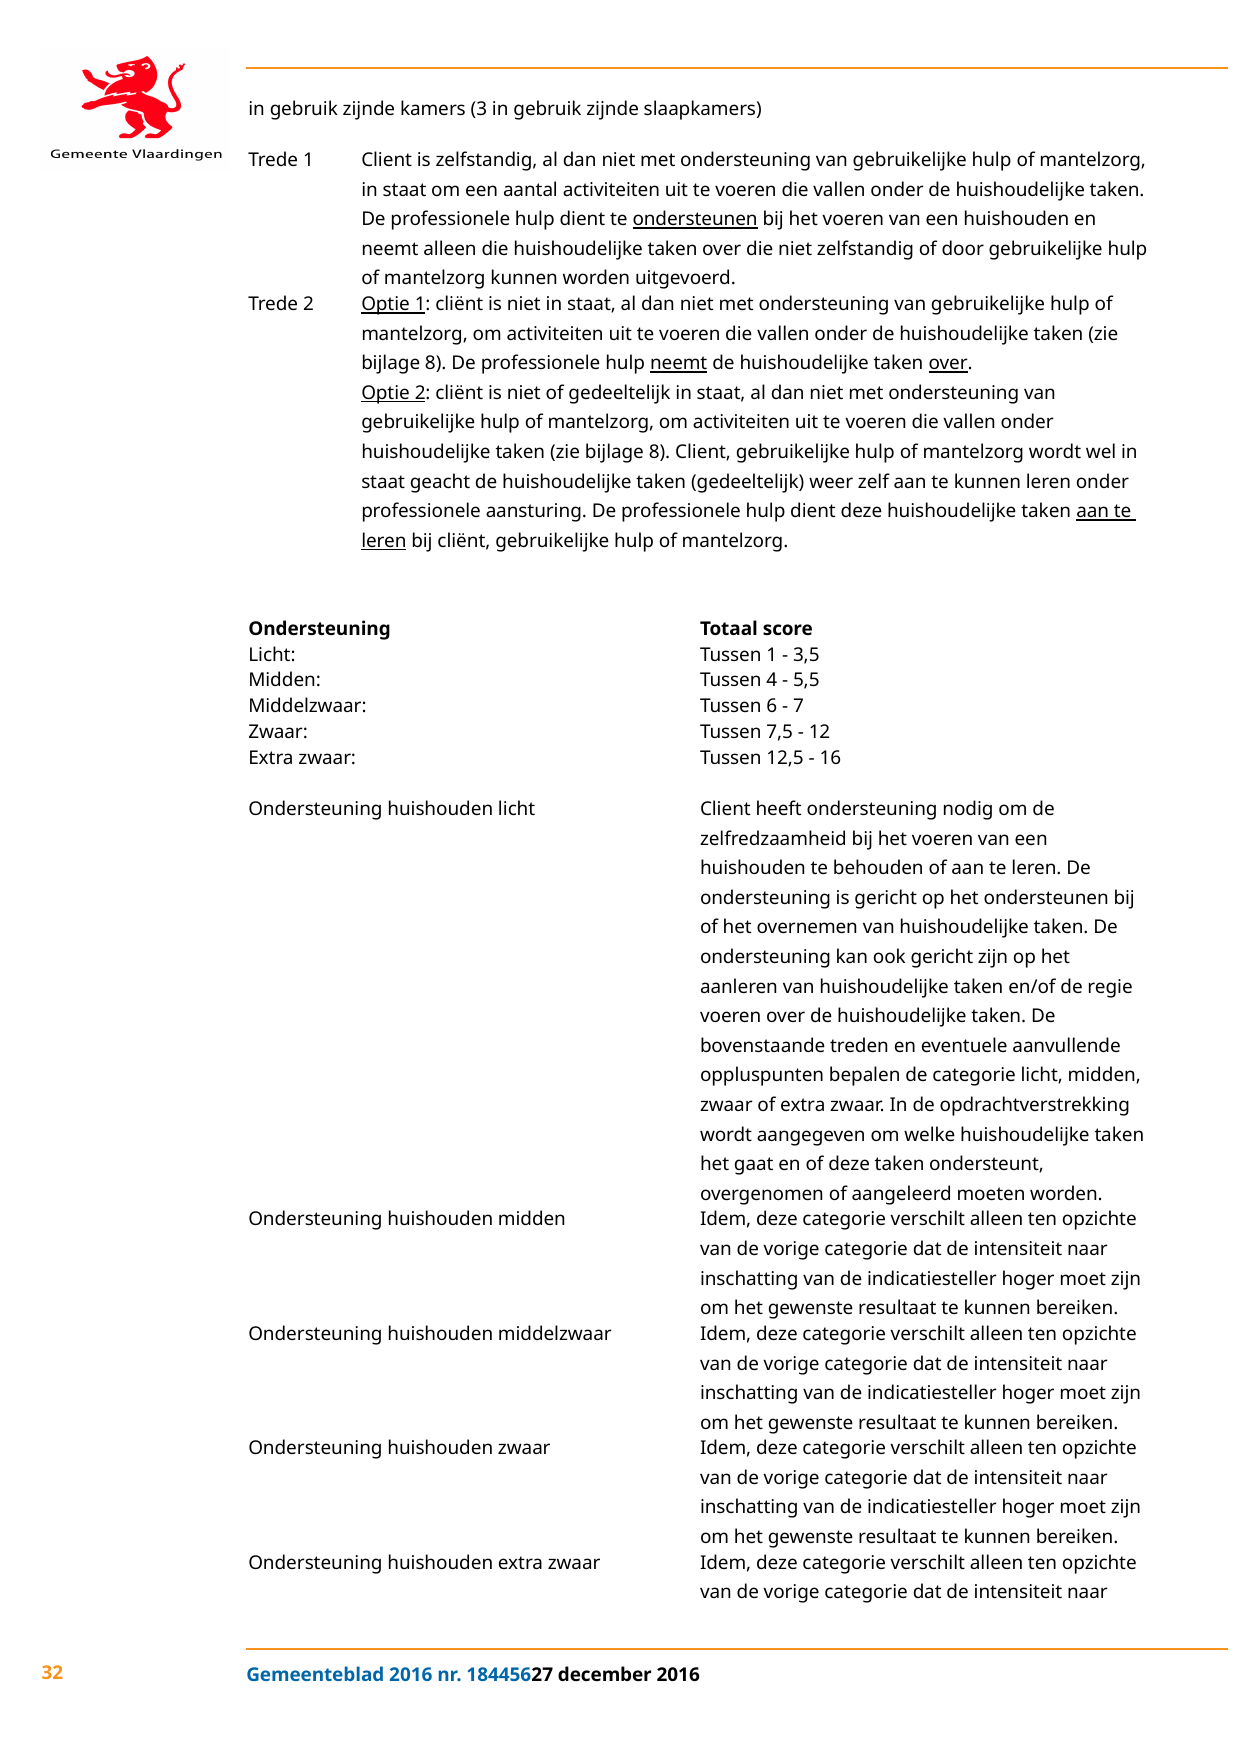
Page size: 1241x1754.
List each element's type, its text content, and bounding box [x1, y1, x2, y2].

table_header Totaal score [700, 615, 1152, 641]
table_cell [926, 121, 1038, 146]
table_cell [813, 121, 926, 146]
table_cell in gebruik zijnde kamers (3 in gebruik zijnde slaapkamers) [248, 95, 1152, 121]
table_cell [700, 770, 1152, 795]
table_cell [248, 121, 361, 146]
table_cell Tussen 6 - 7 [700, 693, 1152, 718]
table_cell Idem, deze categorie verschilt alleen ten opzichte van de vorige categorie dat de intensiteit naar inschatting van de indicatiesteller hoger moet zijn om het gewenste resultaat te kunnen bereiken. [700, 1320, 1152, 1434]
table_cell Tussen 4 - 5,5 [700, 667, 1152, 692]
table_cell Idem, deze categorie verschilt alleen ten opzichte van de vorige categorie dat de intensiteit naar [700, 1549, 1152, 1604]
table_cell Ondersteuning huishouden extra zwaar [248, 1549, 700, 1604]
table_cell Tussen 1 - 3,5 [700, 641, 1152, 667]
table_cell Client is zelfstandig, al dan niet met ondersteuning van gebruikelijke hulp of mantelzorg, in staat om een aantal activiteiten uit te voeren die vallen onder de huishoudelijke taken. De professionele hulp dient te ondersteunen bij het voeren van een huishouden en neemt alleen die huishoudelijke taken over die niet zelfstandig of door gebruikelijke hulp of mantelzorg kunnen worden uitgevoerd. [361, 146, 1152, 290]
table_cell Idem, deze categorie verschilt alleen ten opzichte van de vorige categorie dat de intensiteit naar inschatting van de indicatiesteller hoger moet zijn om het gewenste resultaat te kunnen bereiken. [700, 1206, 1152, 1320]
table_header Ondersteuning [248, 615, 700, 641]
table_cell [700, 121, 813, 146]
table_cell [474, 121, 587, 146]
table_cell [1039, 121, 1152, 146]
table_cell Midden: [248, 667, 700, 692]
table_cell Ondersteuning huishouden zwaar [248, 1435, 700, 1549]
table_cell [361, 121, 474, 146]
table_cell Trede 1 [248, 146, 361, 290]
table_cell [587, 121, 700, 146]
table_cell Ondersteuning huishouden licht [248, 795, 700, 1206]
table_cell Licht: [248, 641, 700, 667]
picture [41, 47, 231, 172]
table_cell Optie 1: cliënt is niet in staat, al dan niet met ondersteuning van gebruikelijke hulp of mantelzorg, om activiteiten uit te voeren die vallen onder de huishoudelijke taken (zie bijlage 8). De professionele hulp neemt de huishoudelijke taken over. Optie 2: cliënt is niet of gedeeltelijk in staat, al dan niet met ondersteuning van gebruikelijke hulp of mantelzorg, om activiteiten uit te voeren die vallen onder huishoudelijke taken (zie bijlage 8). Client, gebruikelijke hulp of mantelzorg wordt wel in staat geacht de huishoudelijke taken (gedeeltelijk) weer zelf aan te kunnen leren onder professionele aansturing. De professionele hulp dient deze huishoudelijke taken aan te leren bij cliënt, gebruikelijke hulp of mantelzorg. [361, 290, 1152, 553]
table_cell Middelzwaar: [248, 693, 700, 718]
table_cell Idem, deze categorie verschilt alleen ten opzichte van de vorige categorie dat de intensiteit naar inschatting van de indicatiesteller hoger moet zijn om het gewenste resultaat te kunnen bereiken. [700, 1435, 1152, 1549]
table_cell Client heeft ondersteuning nodig om de zelfredzaamheid bij het voeren van een huishouden te behouden of aan te leren. De ondersteuning is gericht op het ondersteunen bij of het overnemen van huishoudelijke taken. De ondersteuning kan ook gericht zijn op het aanleren van huishoudelijke taken en/of de regie voeren over de huishoudelijke taken. De bovenstaande treden en eventuele aanvullende oppluspunten bepalen de categorie licht, midden, zwaar of extra zwaar. In de opdrachtverstrekking wordt aangegeven om welke huishoudelijke taken het gaat en of deze taken ondersteunt, overgenomen of aangeleerd moeten worden. [700, 795, 1152, 1206]
table_cell Tussen 7,5 - 12 [700, 718, 1152, 744]
table_cell Zwaar: [248, 718, 700, 744]
table_cell Tussen 12,5 - 16 [700, 744, 1152, 769]
table_cell [248, 770, 700, 795]
table_cell Ondersteuning huishouden middelzwaar [248, 1320, 700, 1434]
table_cell Ondersteuning huishouden midden [248, 1206, 700, 1320]
table_cell Trede 2 [248, 290, 361, 553]
table_cell Extra zwaar: [248, 744, 700, 769]
